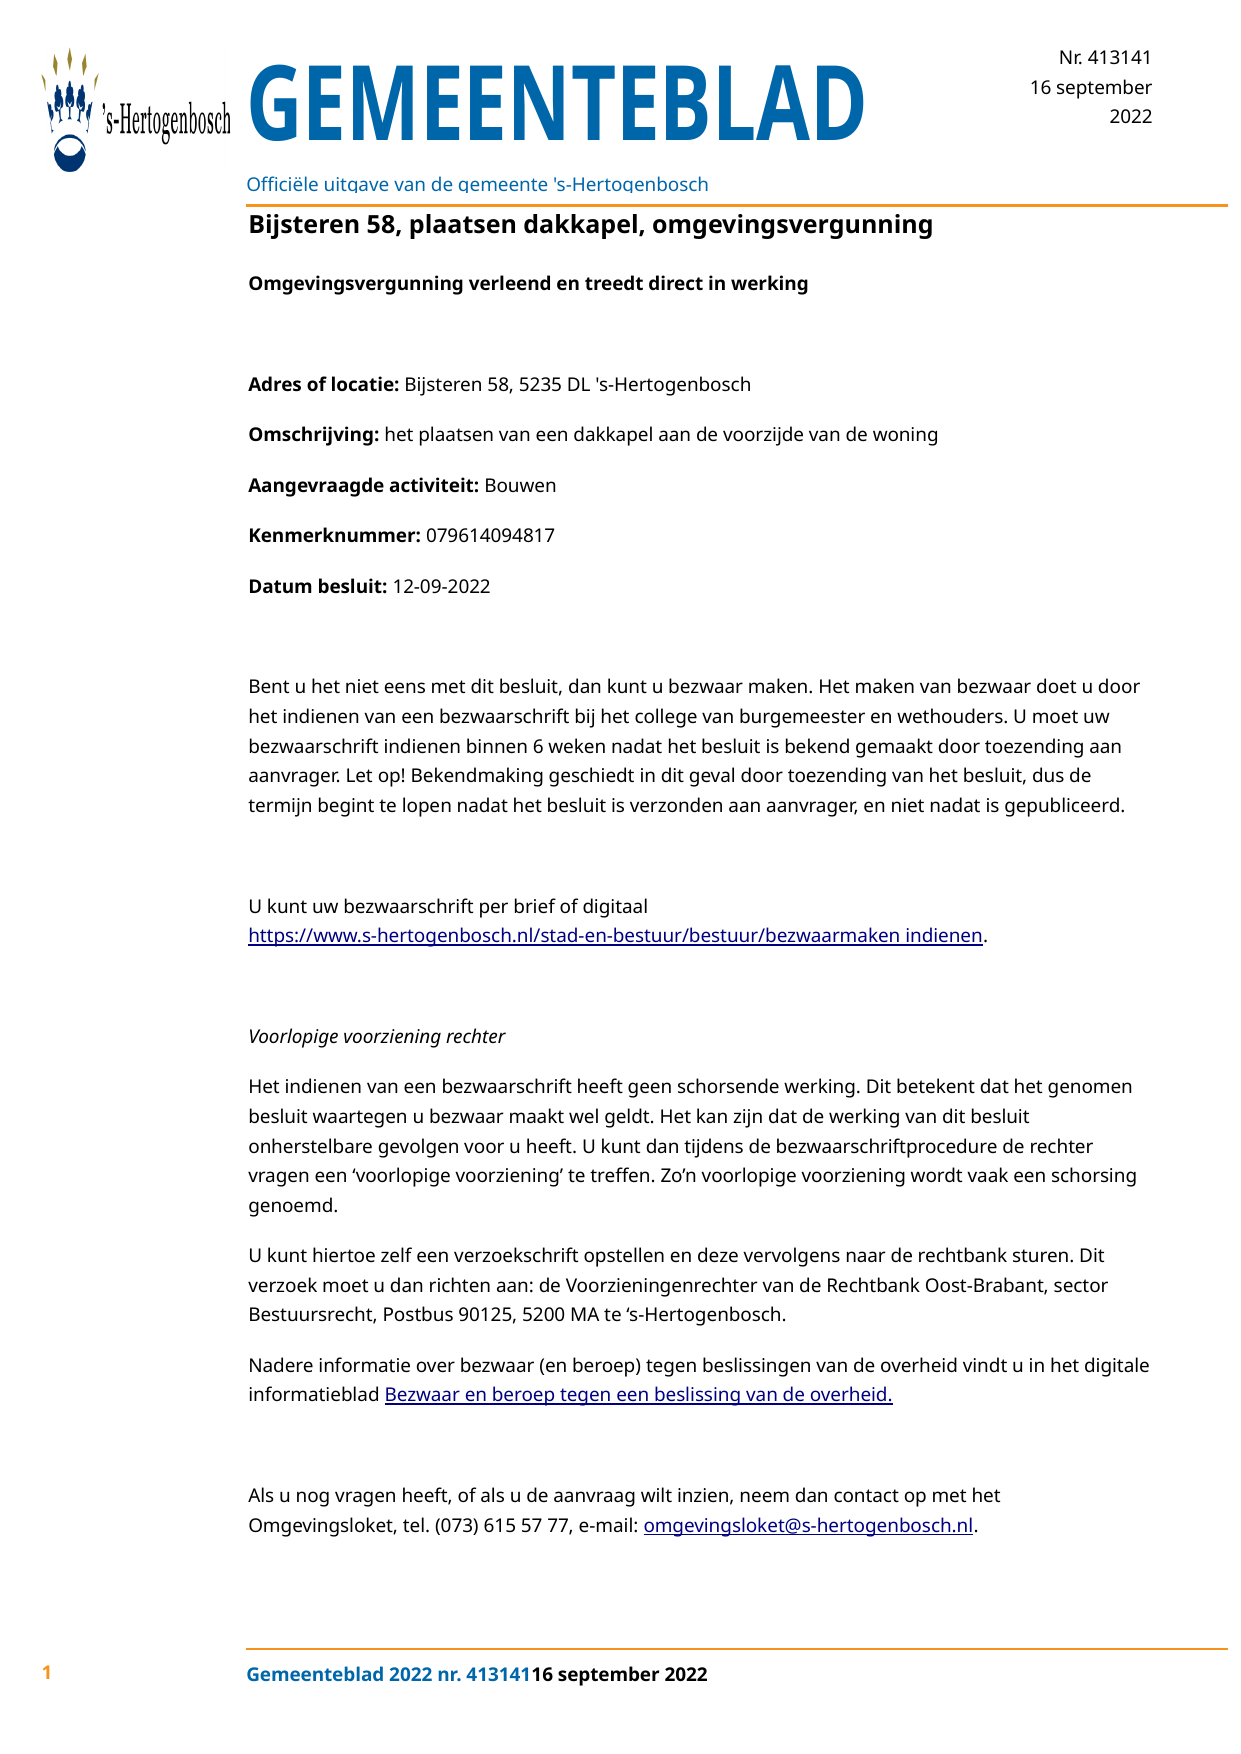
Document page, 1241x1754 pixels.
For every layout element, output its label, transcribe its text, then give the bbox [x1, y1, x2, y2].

text Adres of locatie: Bijsteren 58, 5235 DL 's-Hertogenbosch [248, 371, 1152, 397]
text U kunt hiertoe zelf een verzoekschrift opstellen en deze vervolgens naar de rechtbank sturen. Dit verzoek moet u dan richten aan: de Voorzieningenrechter van de Rechtbank Oost-Brabant, sector Bestuursrecht, Postbus 90125, 5200 MA te ‘s-Hertogenbosch. [248, 1242, 1152, 1327]
text Bent u het niet eens met dit besluit, dan kunt u bezwaar maken. Het maken van bezwaar doet u door het indienen van een bezwaarschrift bij het college van burgemeester en wethouders. U moet uw bezwaarschrift indienen binnen 6 weken nadat het besluit is bekend gemaakt door toezending aan aanvrager. Let op! Bekendmaking geschiedt in dit geval door toezending van het besluit, dus de termijn begint te lopen nadat het besluit is verzonden aan aanvrager, en niet nadat is gepubliceerd. [248, 674, 1152, 818]
text Het indienen van een bezwaarschrift heeft geen schorsende werking. Dit betekent dat het genomen besluit waartegen u bezwaar maakt wel geldt. Het kan zijn dat de werking van dit besluit onherstelbare gevolgen voor u heeft. U kunt dan tijdens de bezwaarschriftprocedure de rechter vragen een ‘voorlopige voorziening’ te treffen. Zo’n voorlopige voorziening wordt vaak een schorsing genoemd. [248, 1074, 1152, 1218]
text Kenmerknummer: 079614094817 [248, 522, 1152, 548]
text Datum besluit: 12-09-2022 [248, 573, 1152, 598]
text Omgevingsvergunning verleend en treedt direct in werking [248, 270, 1152, 296]
text Omschrijving: het plaatsen van een dakkapel aan de voorzijde van de woning [248, 422, 1152, 447]
text Aangevraagde activiteit: Bouwen [248, 472, 1152, 498]
text Als u nog vragen heeft, of als u de aanvraag wilt inzien, neem dan contact op met het Omgevingsloket, tel. (073) 615 57 77, e-mail: omgevingsloket@s-hertogenbosch.nl. [248, 1482, 1152, 1538]
text Nadere informatie over bezwaar (en beroep) tegen beslissingen van de overheid vindt u in het digitale informatieblad Bezwaar en beroep tegen een beslissing van de overheid. [248, 1352, 1152, 1407]
picture [41, 47, 231, 172]
text U kunt uw bezwaarschrift per brief of digitaal https://www.s-hertogenbosch.nl/stad-en-bestuur/bestuur/bezwaarmaken indienen. [248, 893, 1152, 948]
text Bijsteren 58, plaatsen dakkapel, omgevingsvergunning [248, 207, 1152, 241]
text Voorlopige voorziening rechter [248, 1023, 1152, 1049]
